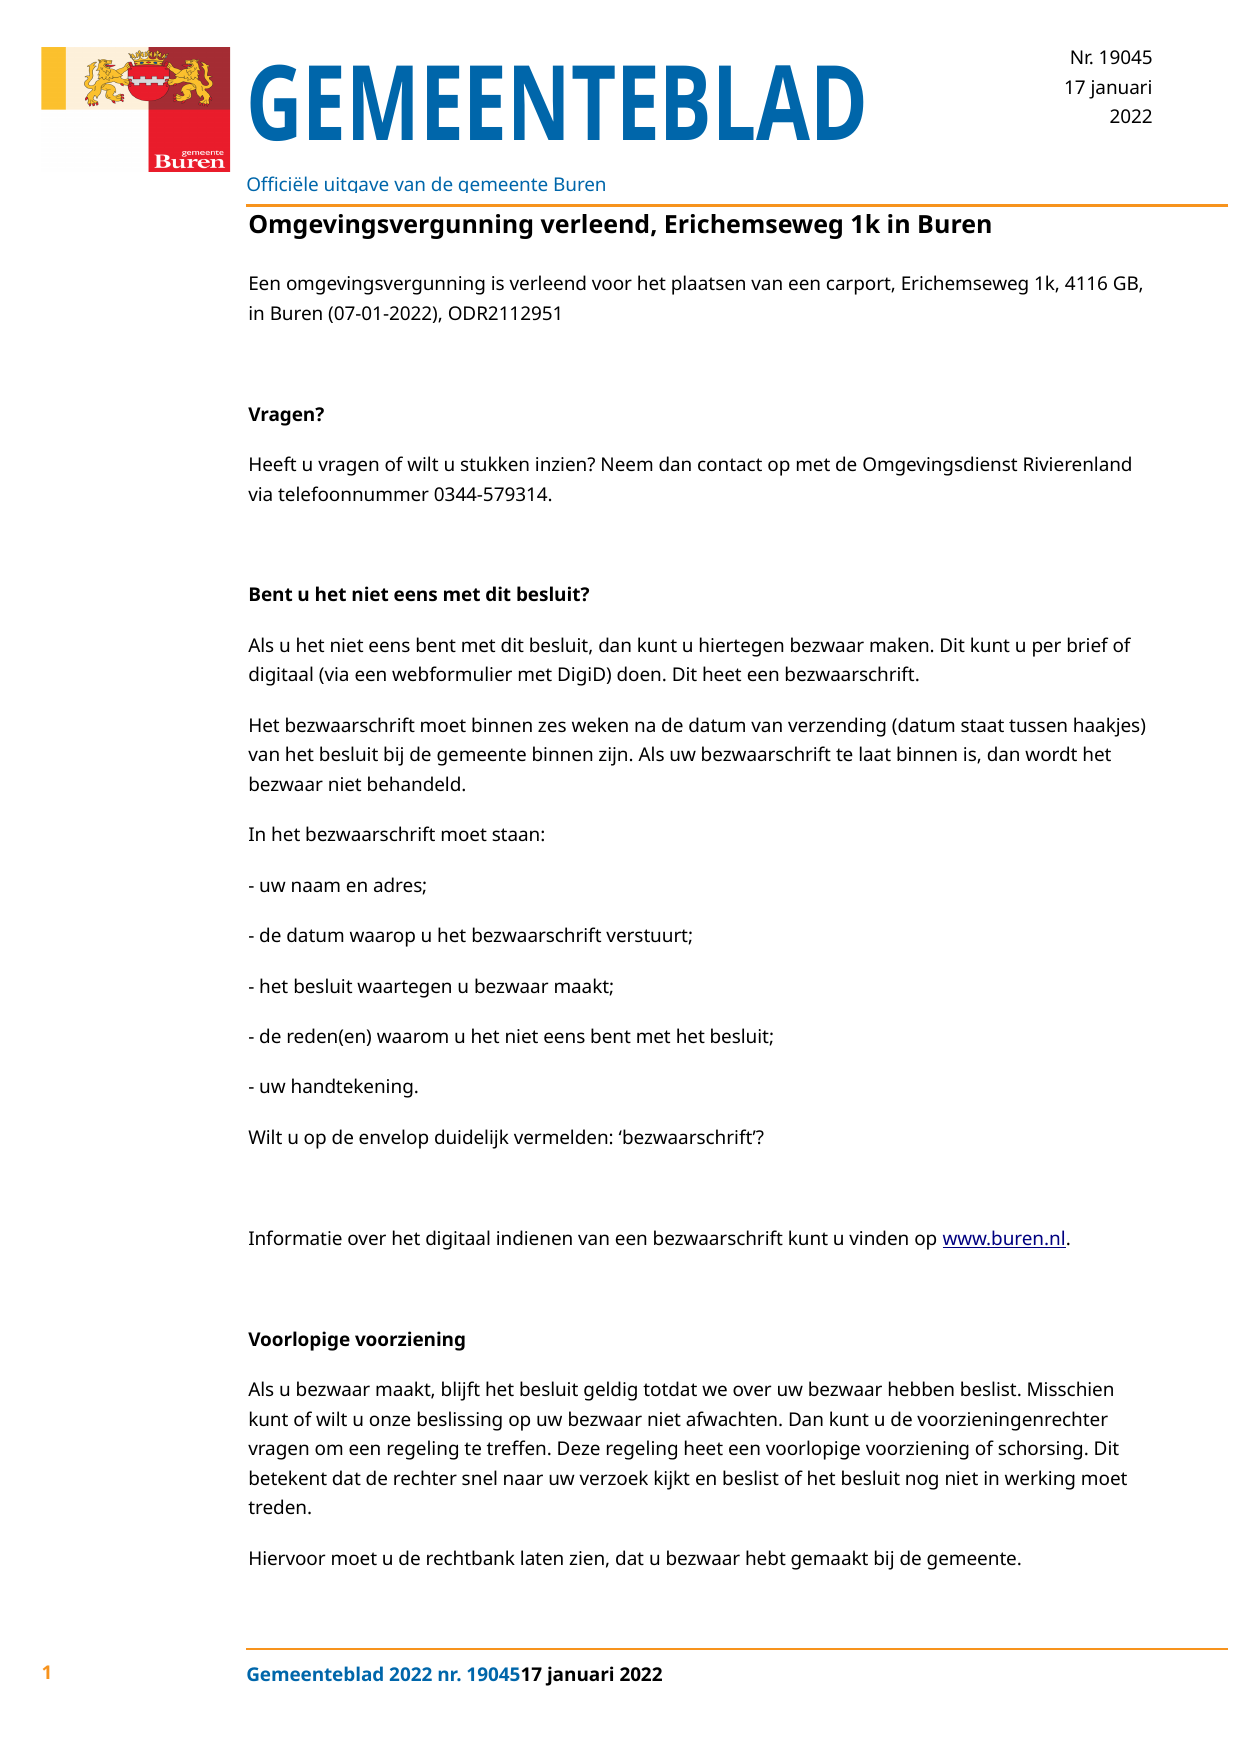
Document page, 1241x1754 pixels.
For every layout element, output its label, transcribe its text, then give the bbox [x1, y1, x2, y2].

text Als u het niet eens bent met dit besluit, dan kunt u hiertegen bezwaar maken. Dit kunt u per brief of digitaal (via een webformulier met DigiD) doen. Dit heet een bezwaarschrift. [248, 632, 1152, 687]
text Als u bezwaar maakt, blijft het besluit geldig totdat we over uw bezwaar hebben beslist. Misschien kunt of wilt u onze beslissing op uw bezwaar niet afwachten. Dan kunt u de voorzieningenrechter vragen om een regeling te treffen. Deze regeling heet een voorlopige voorziening of schorsing. Dit betekent dat de rechter snel naar uw verzoek kijkt en beslist of het besluit nog niet in werking moet treden. [248, 1376, 1152, 1520]
text Voorlopige voorziening [248, 1326, 1152, 1351]
text Bent u het niet eens met dit besluit? [248, 582, 1152, 607]
text - uw naam en adres; [248, 872, 1152, 898]
text Vragen? [248, 401, 1152, 426]
picture [41, 47, 231, 172]
text - uw handtekening. [248, 1074, 1152, 1099]
text Heeft u vragen of wilt u stukken inzien? Neem dan contact op met de Omgevingsdienst Rivierenland via telefoonnummer 0344-579314. [248, 451, 1152, 506]
text - de reden(en) waarom u het niet eens bent met het besluit; [248, 1023, 1152, 1049]
text In het bezwaarschrift moet staan: [248, 822, 1152, 847]
text Een omgevingsvergunning is verleend voor het plaatsen van een carport, Erichemseweg 1k, 4116 GB, in Buren (07-01-2022), ODR2112951 [248, 270, 1152, 326]
text Het bezwaarschrift moet binnen zes weken na de datum van verzending (datum staat tussen haakjes) van het besluit bij de gemeente binnen zijn. Als uw bezwaarschrift te laat binnen is, dan wordt het bezwaar niet behandeld. [248, 712, 1152, 797]
text - het besluit waartegen u bezwaar maakt; [248, 973, 1152, 998]
text - de datum waarop u het bezwaarschrift verstuurt; [248, 922, 1152, 948]
text Informatie over het digitaal indienen van een bezwaarschrift kunt u vinden op www.buren.nl. [248, 1225, 1152, 1251]
text Omgevingsvergunning verleend, Erichemseweg 1k in Buren [248, 207, 1152, 241]
text Hiervoor moet u de rechtbank laten zien, dat u bezwaar hebt gemaakt bij de gemeente. [248, 1545, 1152, 1571]
text Wilt u op de envelop duidelijk vermelden: ‘bezwaarschrift’? [248, 1124, 1152, 1150]
